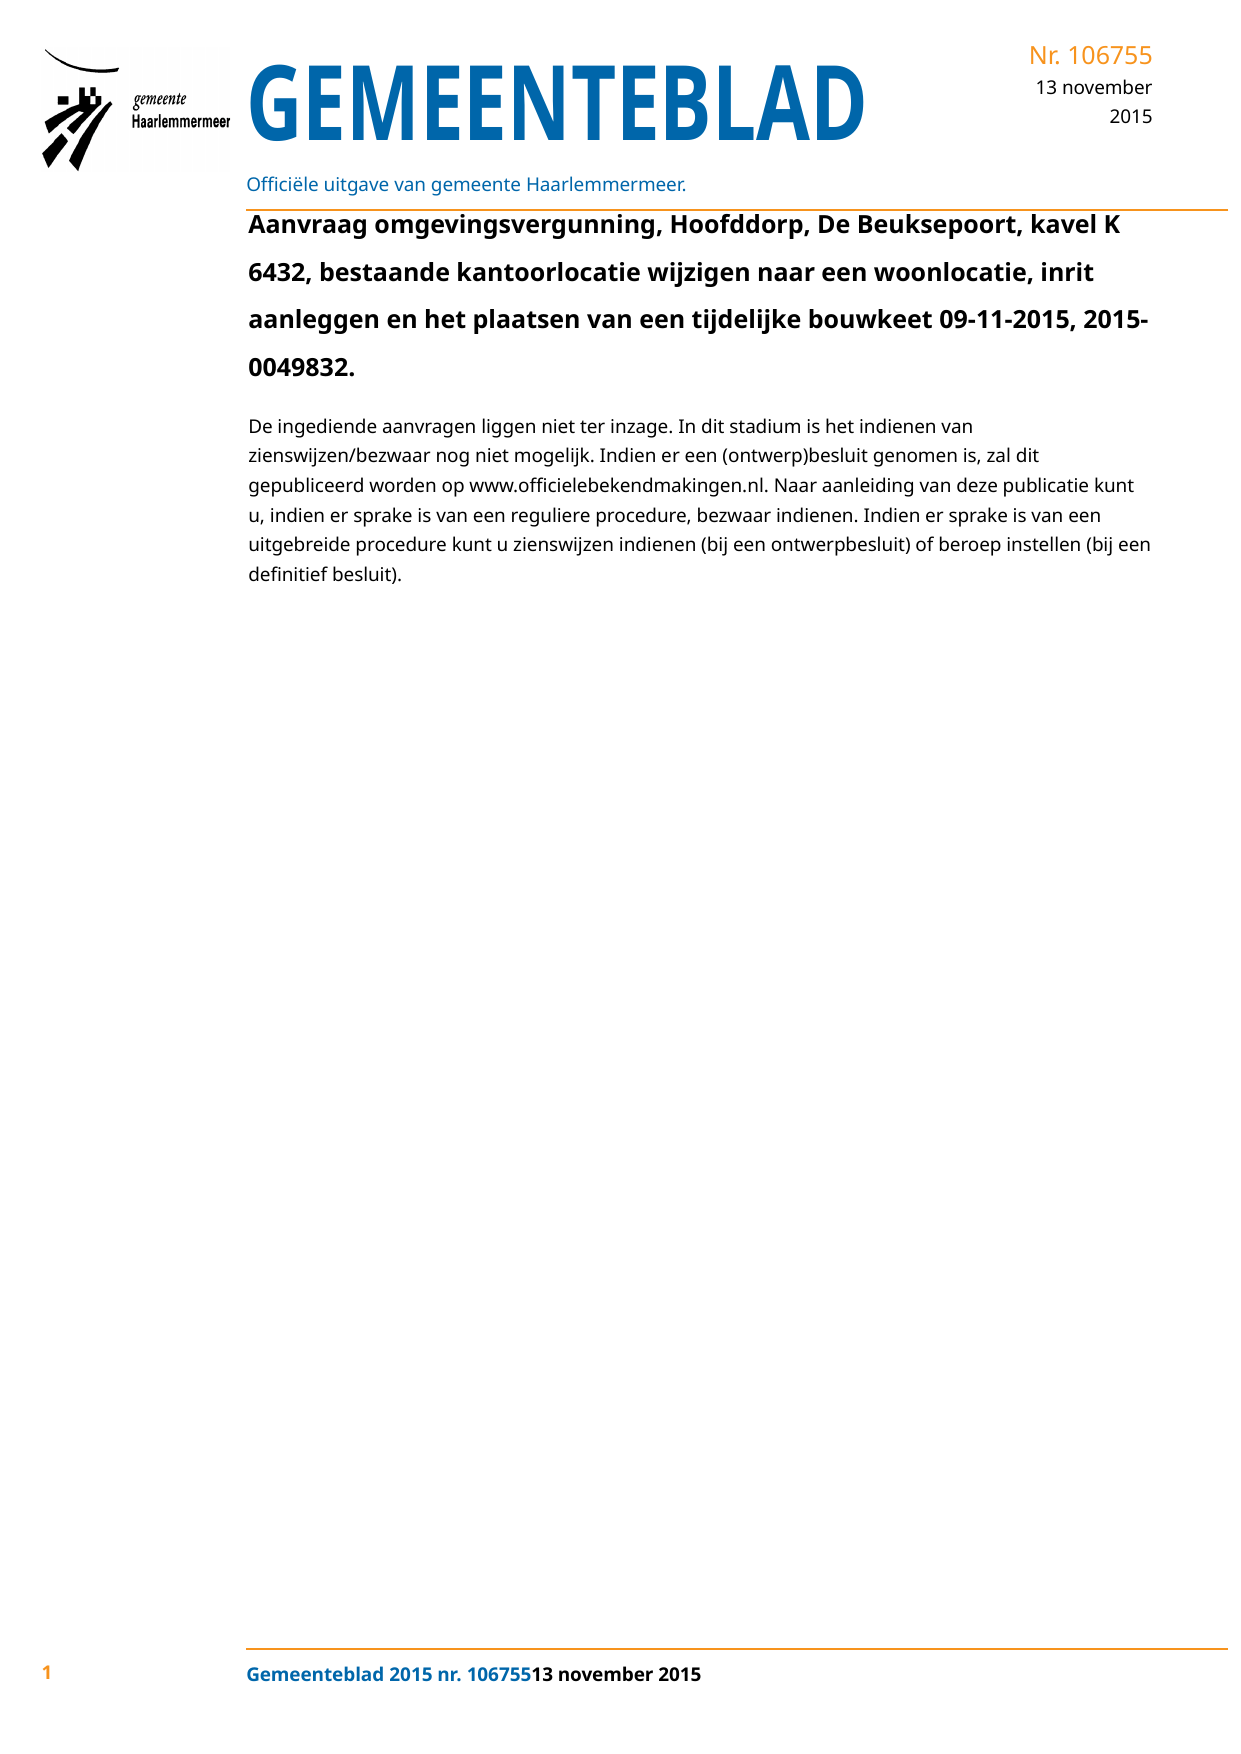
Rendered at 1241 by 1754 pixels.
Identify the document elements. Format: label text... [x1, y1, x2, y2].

text De ingediende aanvragen liggen niet ter inzage. In dit stadium is het indienen van zienswijzen/bezwaar nog niet mogelijk. Indien er een (ontwerp)besluit genomen is, zal dit gepubliceerd worden op www.officielebekendmakingen.nl. Naar aanleiding van deze publicatie kunt u, indien er sprake is van een reguliere procedure, bezwaar indienen. Indien er sprake is van een uitgebreide procedure kunt u zienswijzen indienen (bij een ontwerpbesluit) of beroep instellen (bij een definitief besluit). [248, 413, 1152, 587]
text Aanvraag omgevingsvergunning, Hoofddorp, De Beuksepoort, kavel K 6432, bestaande kantoorlocatie wijzigen naar een woonlocatie, inrit aanleggen en het plaatsen van een tijdelijke bouwkeet 09-11-2015, 2015-0049832. [248, 211, 1152, 384]
picture [41, 47, 231, 172]
